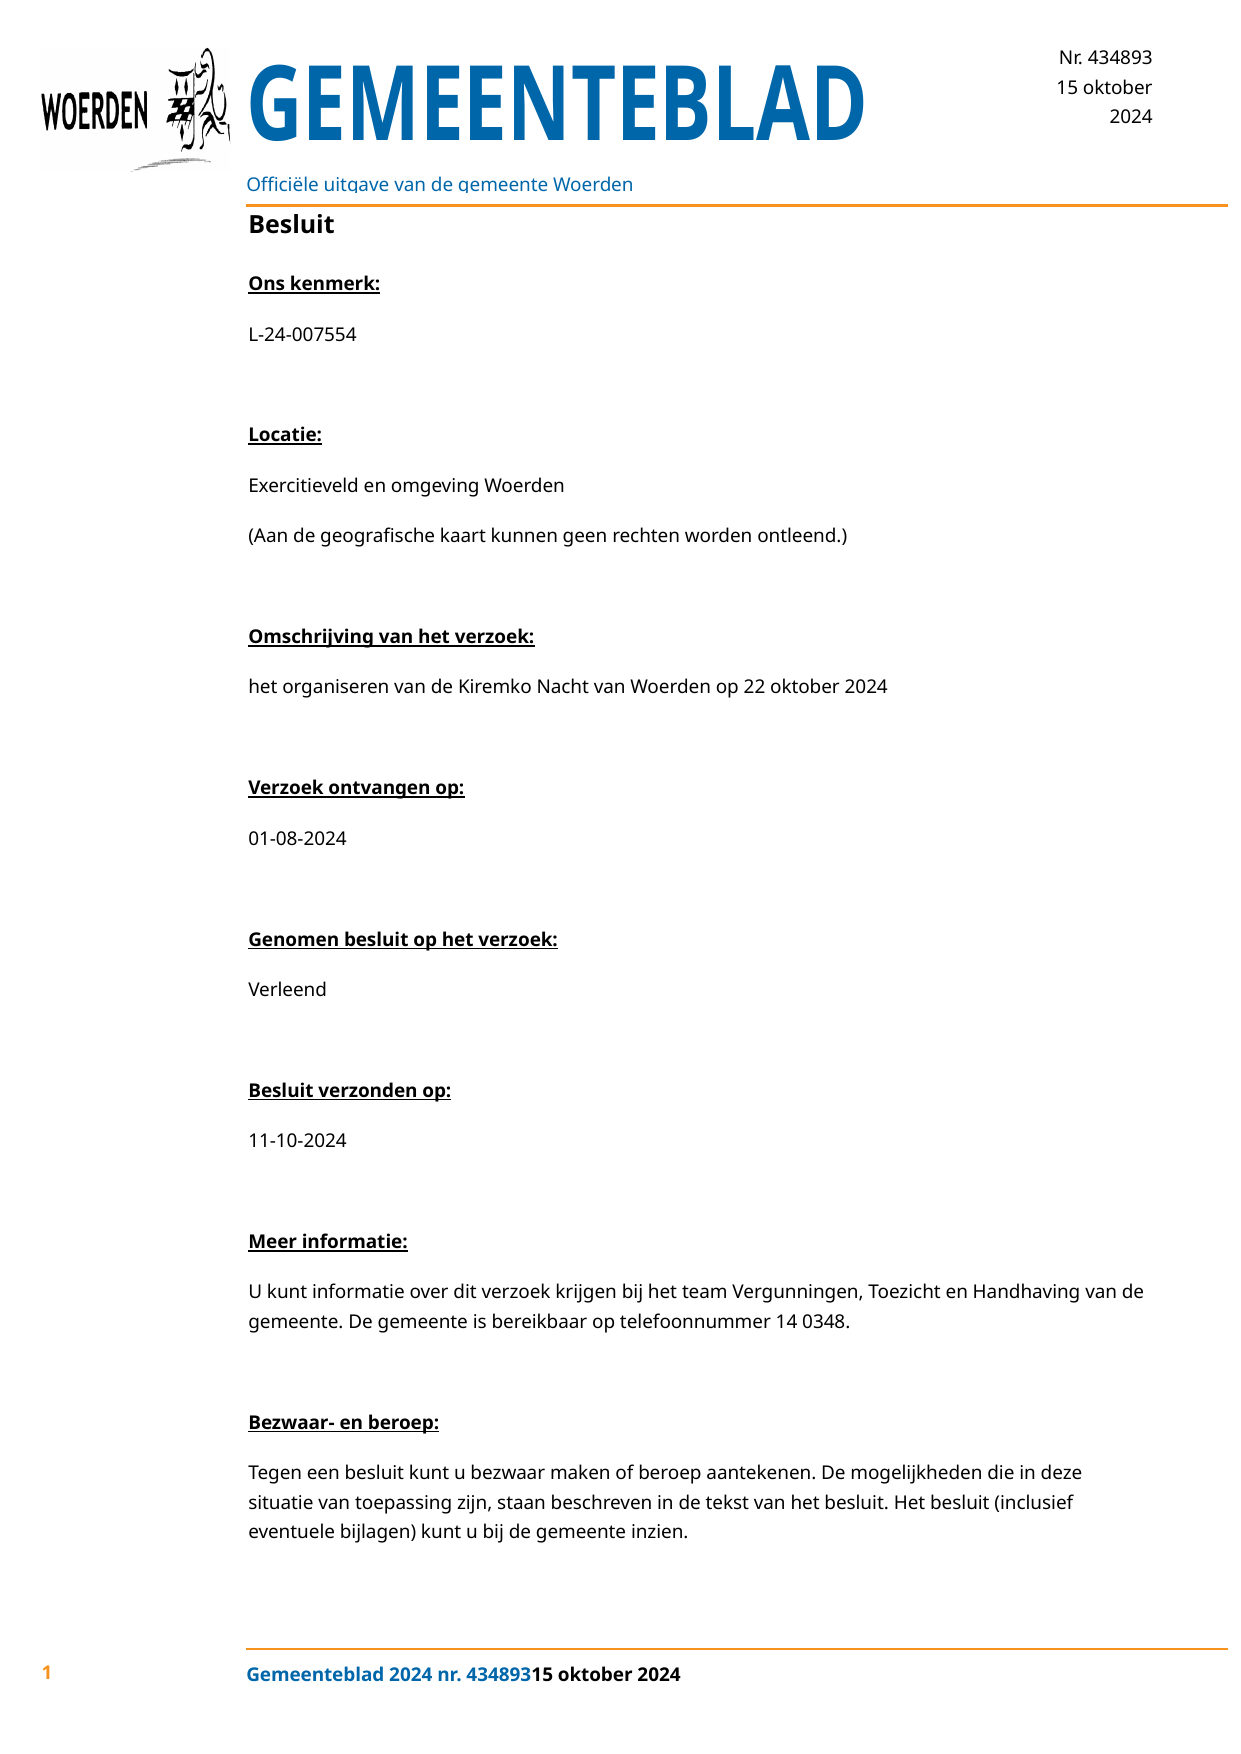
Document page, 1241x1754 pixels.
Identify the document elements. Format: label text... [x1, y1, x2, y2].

text L-24-007554 [248, 321, 1152, 346]
text U kunt informatie over dit verzoek krijgen bij het team Vergunningen, Toezicht en Handhaving van de gemeente. De gemeente is bereikbaar op telefoonnummer 14 0348. [248, 1279, 1152, 1334]
text Verleend [248, 976, 1152, 1002]
text Exercitieveld en omgeving Woerden [248, 472, 1152, 498]
text Besluit verzonden op: [248, 1077, 1152, 1103]
text Locatie: [248, 422, 1152, 447]
text Omschrijving van het verzoek: [248, 623, 1152, 649]
text Besluit [248, 207, 1152, 241]
text Ons kenmerk: [248, 270, 1152, 296]
text Tegen een besluit kunt u bezwaar maken of beroep aantekenen. De mogelijkheden die in deze situatie van toepassing zijn, staan beschreven in de tekst van het besluit. Het besluit (inclusief eventuele bijlagen) kunt u bij de gemeente inzien. [248, 1459, 1152, 1544]
text Genomen besluit op het verzoek: [248, 926, 1152, 951]
text (Aan de geografische kaart kunnen geen rechten worden ontleend.) [248, 522, 1152, 548]
text 11-10-2024 [248, 1127, 1152, 1153]
text Bezwaar- en beroep: [248, 1409, 1152, 1435]
picture [41, 47, 231, 172]
text het organiseren van de Kiremko Nacht van Woerden op 22 oktober 2024 [248, 674, 1152, 699]
text Meer informatie: [248, 1228, 1152, 1254]
text 01-08-2024 [248, 825, 1152, 851]
text Verzoek ontvangen op: [248, 774, 1152, 800]
